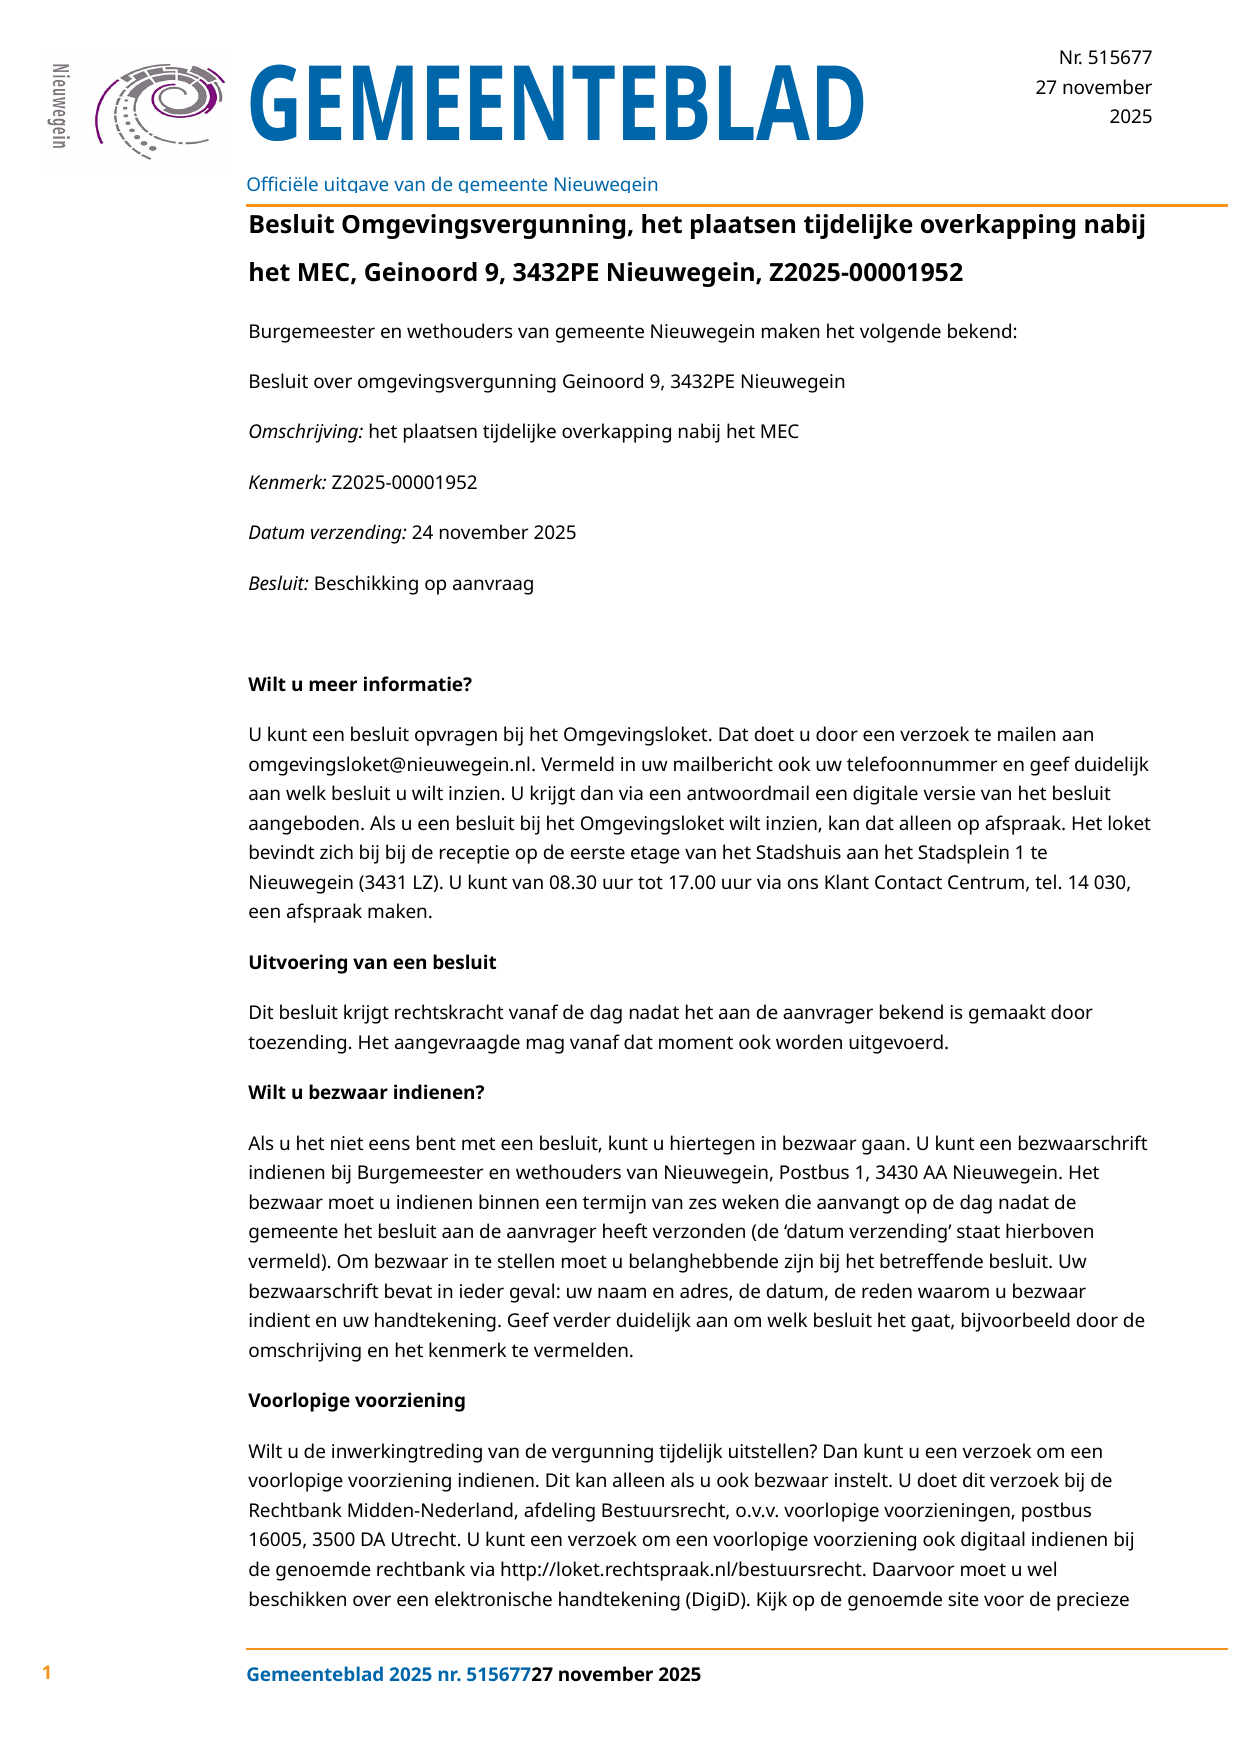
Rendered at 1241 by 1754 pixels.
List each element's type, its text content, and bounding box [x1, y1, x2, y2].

text Uitvoering van een besluit [248, 949, 1152, 975]
text Kenmerk: Z2025-00001952 [248, 469, 1152, 495]
text Besluit Omgevingsvergunning, het plaatsen tijdelijke overkapping nabij het MEC, Geinoord 9, 3432PE Nieuwegein, Z2025-00001952 [248, 207, 1152, 288]
text Als u het niet eens bent met een besluit, kunt u hiertegen in bezwaar gaan. U kunt een bezwaarschrift indienen bij Burgemeester en wethouders van Nieuwegein, Postbus 1, 3430 AA Nieuwegein. Het bezwaar moet u indienen binnen een termijn van zes weken die aanvangt op de dag nadat de gemeente het besluit aan de aanvrager heeft verzonden (de ‘datum verzending’ staat hierboven vermeld). Om bezwaar in te stellen moet u belanghebbende zijn bij het betreffende besluit. Uw bezwaarschrift bevat in ieder geval: uw naam en adres, de datum, de reden waarom u bezwaar indient en uw handtekening. Geef verder duidelijk aan om welk besluit het gaat, bijvoorbeeld door de omschrijving en het kenmerk te vermelden. [248, 1130, 1152, 1363]
text Besluit over omgevingsvergunning Geinoord 9, 3432PE Nieuwegein [248, 368, 1152, 394]
text Wilt u bezwaar indienen? [248, 1079, 1152, 1105]
text Besluit: Beschikking op aanvraag [248, 570, 1152, 596]
text Datum verzending: 24 november 2025 [248, 519, 1152, 545]
text Wilt u meer informatie? [248, 671, 1152, 697]
picture [41, 47, 231, 172]
text Voorlopige voorziening [248, 1387, 1152, 1413]
text Omschrijving: het plaatsen tijdelijke overkapping nabij het MEC [248, 419, 1152, 444]
text Dit besluit krijgt rechtskracht vanaf de dag nadat het aan de aanvrager bekend is gemaakt door toezending. Het aangevraagde mag vanaf dat moment ook worden uitgevoerd. [248, 999, 1152, 1055]
text U kunt een besluit opvragen bij het Omgevingsloket. Dat doet u door een verzoek te mailen aan omgevingsloket@nieuwegein.nl. Vermeld in uw mailbericht ook uw telefoonnummer en geef duidelijk aan welk besluit u wilt inzien. U krijgt dan via een antwoordmail een digitale versie van het besluit aangeboden. Als u een besluit bij het Omgevingsloket wilt inzien, kan dat alleen op afspraak. Het loket bevindt zich bij bij de receptie op de eerste etage van het Stadshuis aan het Stadsplein 1 te Nieuwegein (3431 LZ). U kunt van 08.30 uur tot 17.00 uur via ons Klant Contact Centrum, tel. 14 030, een afspraak maken. [248, 721, 1152, 924]
text Wilt u de inwerkingtreding van de vergunning tijdelijk uitstellen? Dan kunt u een verzoek om een voorlopige voorziening indienen. Dit kan alleen als u ook bezwaar instelt. U doet dit verzoek bij de Rechtbank Midden-Nederland, afdeling Bestuursrecht, o.v.v. voorlopige voorzieningen, postbus 16005, 3500 DA Utrecht. U kunt een verzoek om een voorlopige voorziening ook digitaal indienen bij de genoemde rechtbank via http://loket.rechtspraak.nl/bestuursrecht. Daarvoor moet u wel beschikken over een elektronische handtekening (DigiD). Kijk op de genoemde site voor de precieze [248, 1438, 1152, 1612]
text Burgemeester en wethouders van gemeente Nieuwegein maken het volgende bekend: [248, 318, 1152, 344]
